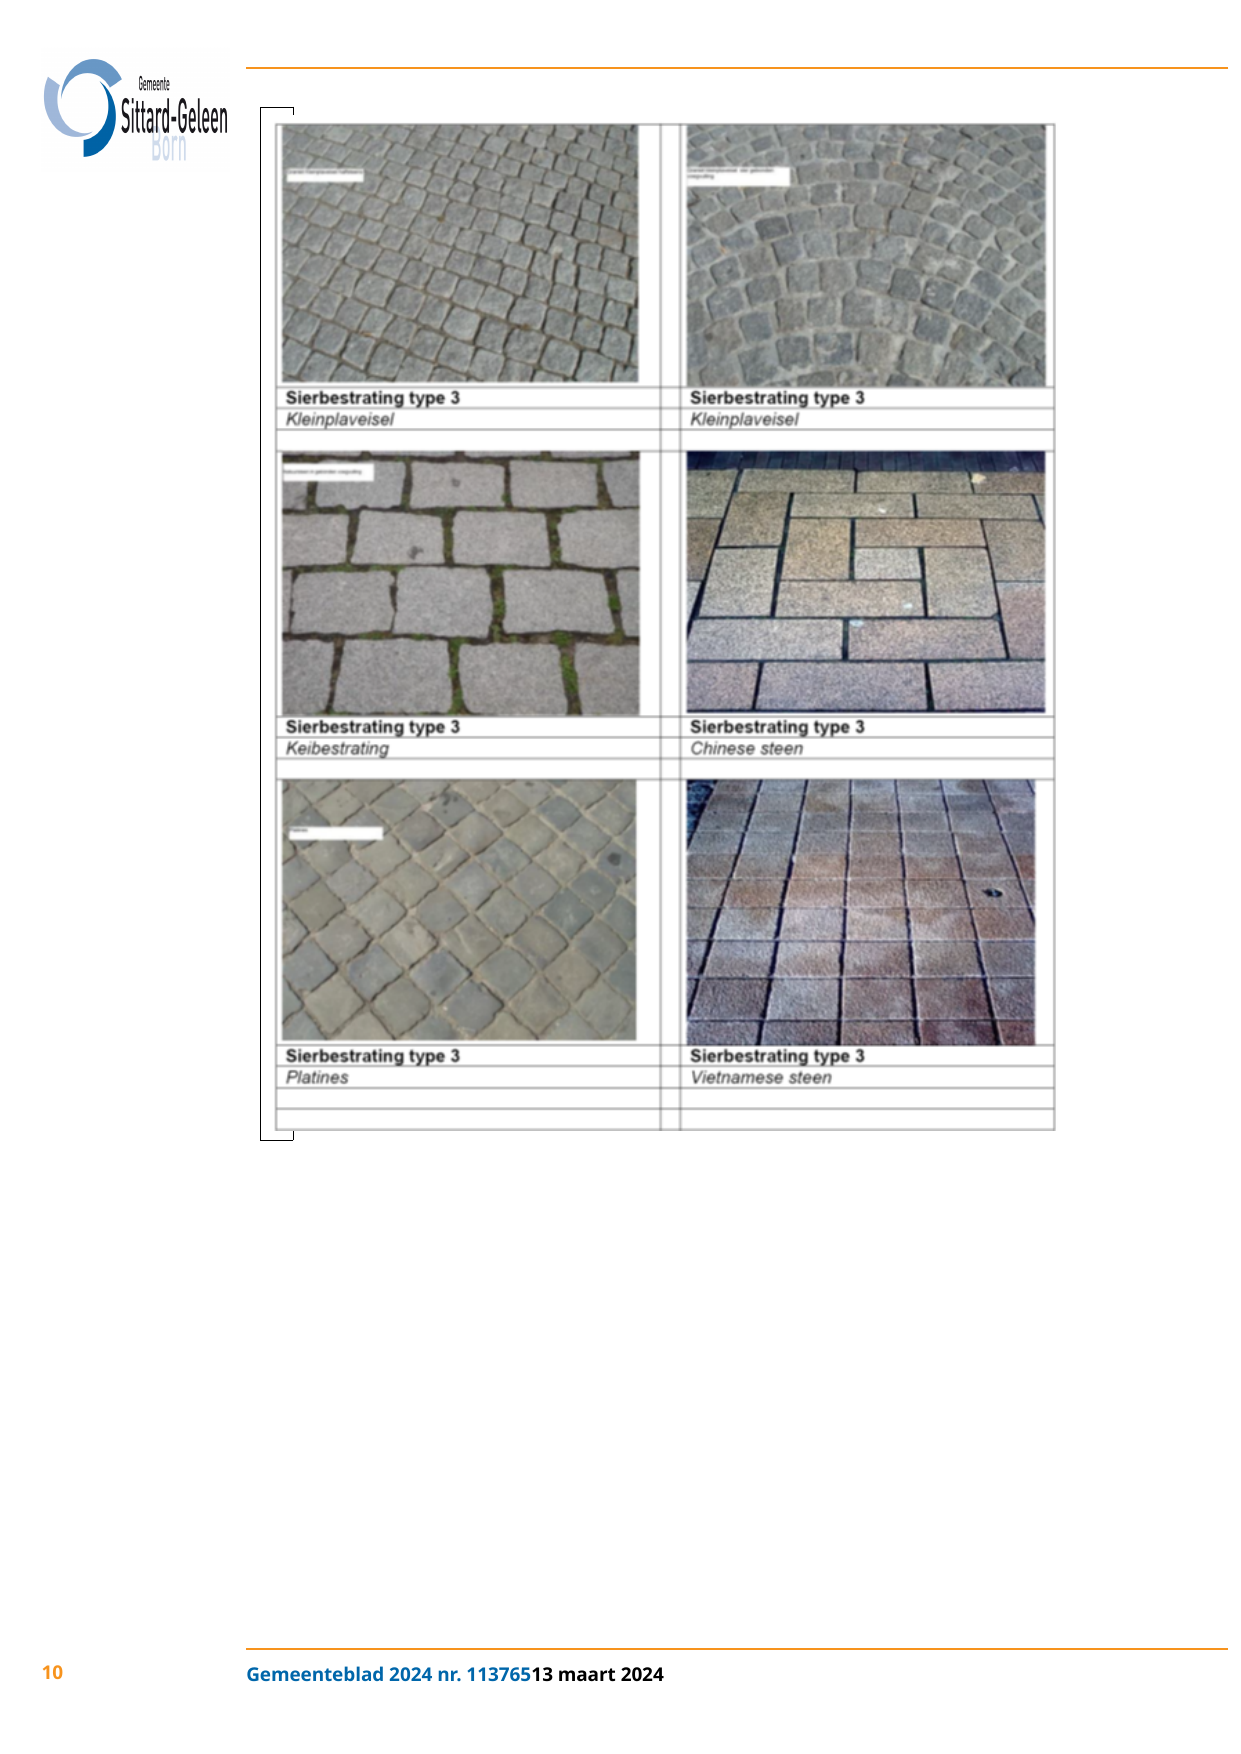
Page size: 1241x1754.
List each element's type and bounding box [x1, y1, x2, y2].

picture [268, 115, 1067, 1131]
picture [41, 47, 231, 172]
